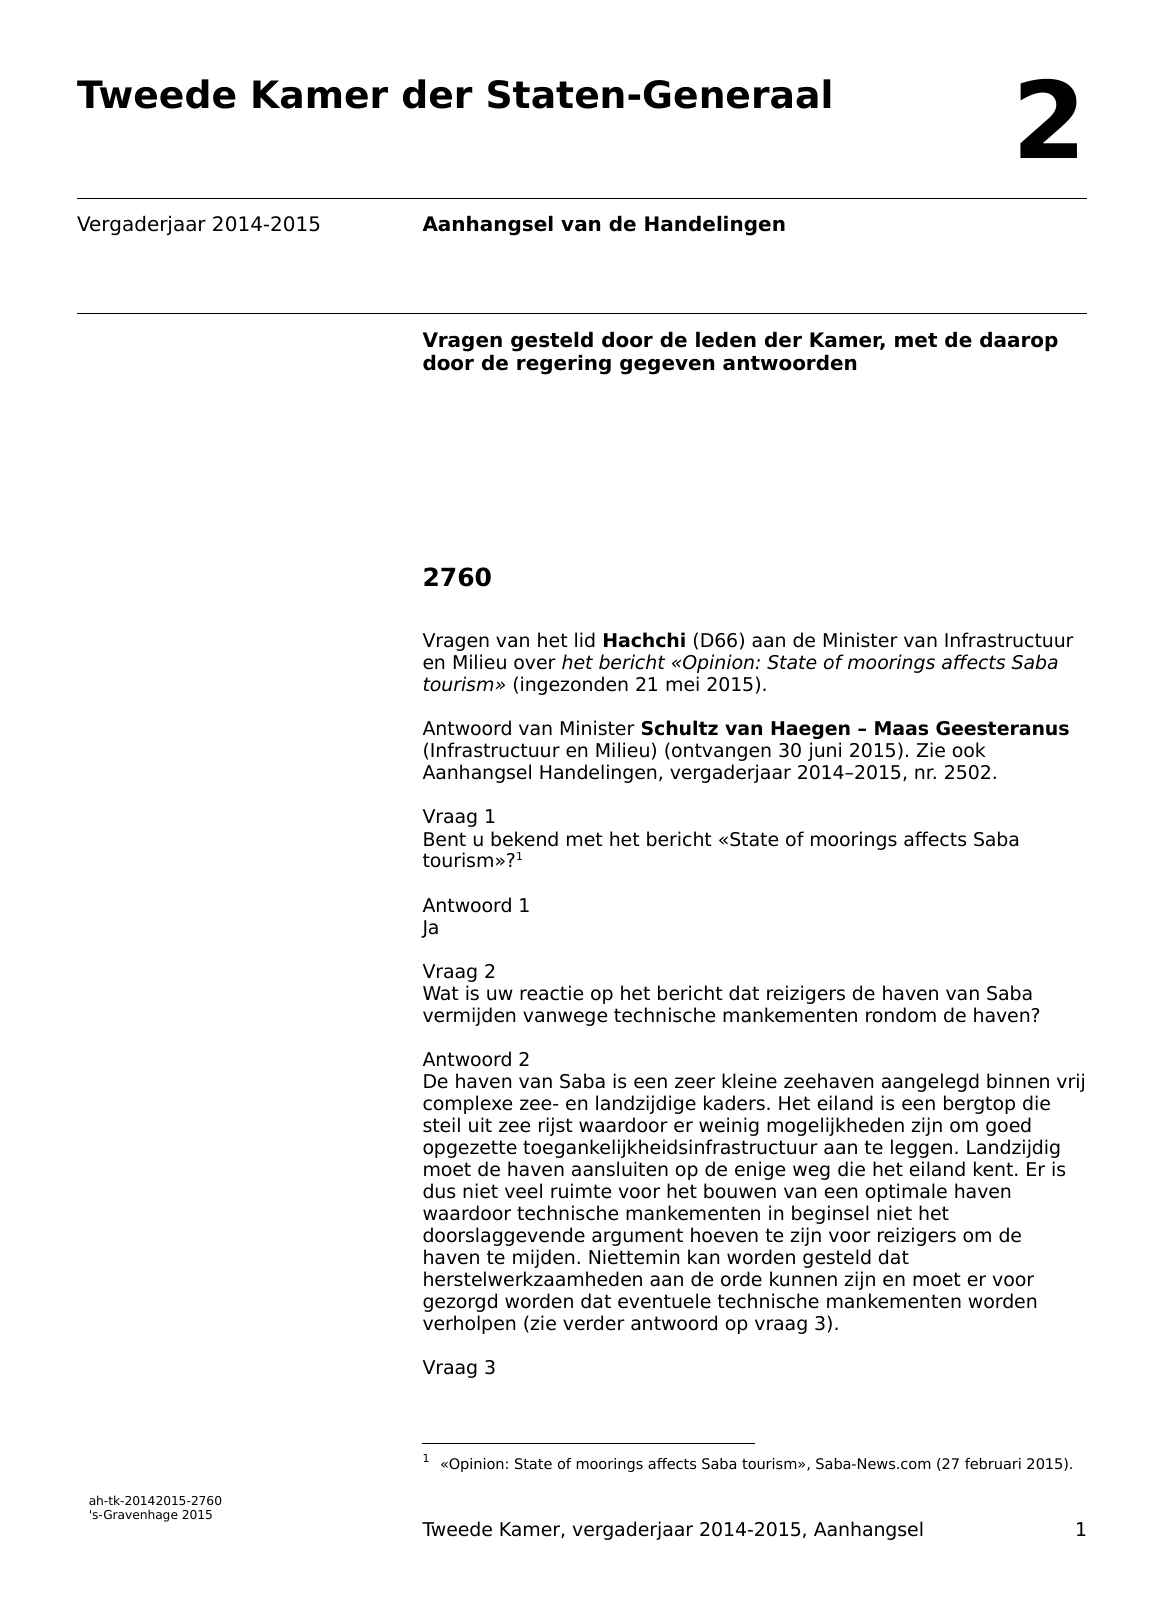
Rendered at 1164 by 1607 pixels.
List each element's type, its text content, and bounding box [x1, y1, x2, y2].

text Vraag 3 [422, 1357, 1087, 1379]
text Wat is uw reactie op het bericht dat reizigers de haven van Saba vermijden vanwege technische mankementen rondom de haven? [422, 983, 1087, 1027]
text Ja [422, 917, 1087, 938]
table_header Tweede Kamer der Staten-Generaal [77, 59, 886, 198]
table_cell Vragen gesteld door de leden der Kamer, met de daarop door de regering gegeven antwoorden [422, 314, 1087, 375]
text Antwoord 1 [422, 894, 1087, 917]
text Antwoord van Minister Schultz van Haegen – Maas Geesteranus (Infrastructuur en Milieu) (ontvangen 30 juni 2015). Zie ook Aanhangsel Handelingen, vergaderjaar 2014–2015, nr. 2502. [422, 718, 1087, 784]
table_cell [77, 314, 422, 375]
text De haven van Saba is een zeer kleine zeehaven aangelegd binnen vrij complexe zee- en landzijdige kaders. Het eiland is een bergtop die steil uit zee rijst waardoor er weinig mogelijkheden zijn om goed opgezette toegankelijkheidsinfrastructuur aan te leggen. Landzijdig moet de haven aansluiten op de enige weg die het eiland kent. Er is dus niet veel ruimte voor het bouwen van een optimale haven waardoor technische mankementen in beginsel niet het doorslaggevende argument hoeven te zijn voor reizigers om de haven te mijden. Niettemin kan worden gesteld dat herstelwerkzaamheden aan de orde kunnen zijn en moet er voor gezorgd worden dat eventuele technische mankementen worden verholpen (zie verder antwoord op vraag 3). [422, 1071, 1087, 1334]
text Antwoord 2 [422, 1049, 1087, 1071]
table_cell Vergaderjaar 2014-2015 [77, 199, 422, 313]
text 2760 [422, 563, 1087, 592]
text Vraag 1 [422, 806, 1087, 828]
table_cell Aanhangsel van de Handelingen [422, 199, 1087, 313]
table_header 2 [886, 59, 1087, 198]
text «Opinion: State of moorings affects Saba tourism», Saba-News.com (27 februari 2015). [422, 1452, 1087, 1474]
text 's-Gravenhage 2015 [88, 1508, 323, 1522]
text Bent u bekend met het bericht «State of moorings affects Saba tourism»? [422, 828, 1087, 872]
text ah-tk-20142015-2760 [88, 1494, 323, 1508]
text Vragen van het lid Hachchi (D66) aan de Minister van Infrastructuur en Milieu over het bericht «Opinion: State of moorings affects Saba tourism» (ingezonden 21 mei 2015). [422, 630, 1087, 696]
text Vraag 2 [422, 961, 1087, 983]
